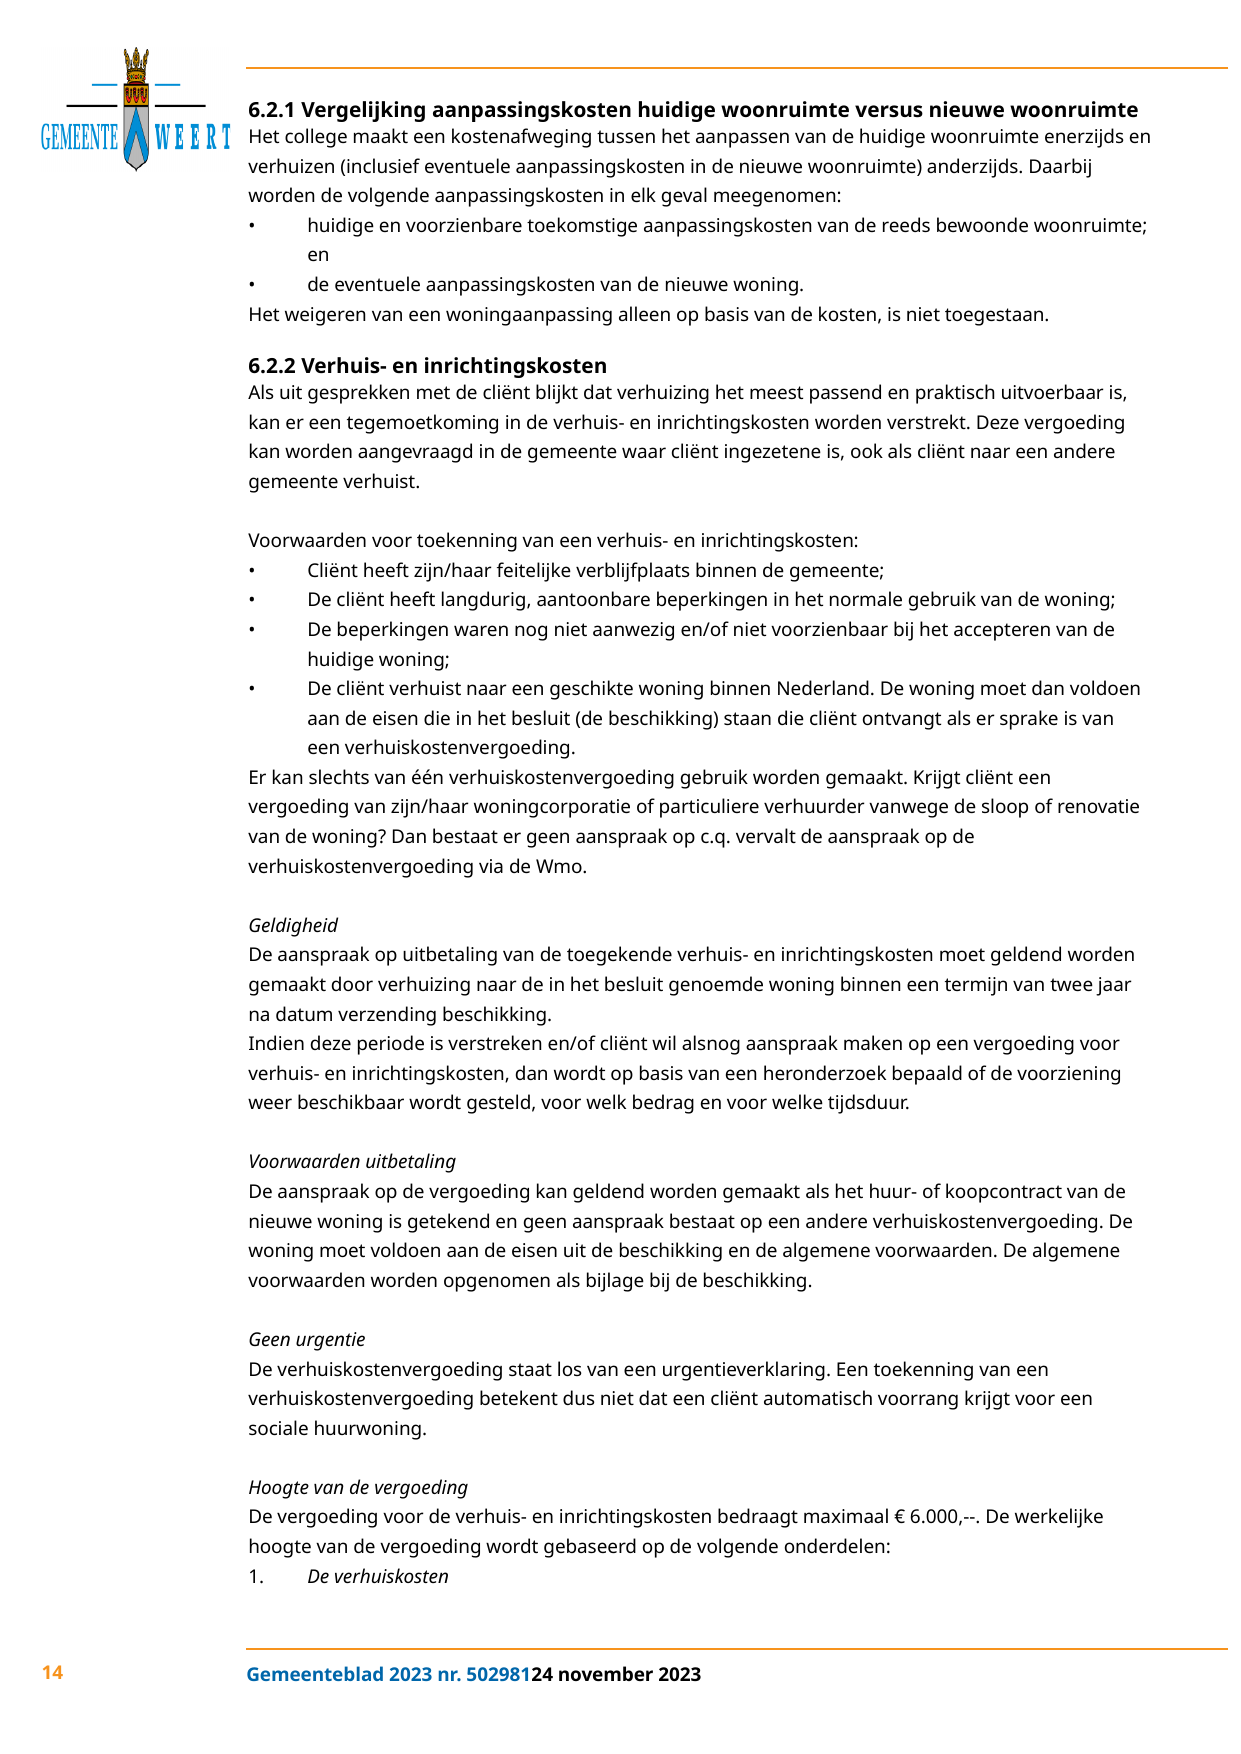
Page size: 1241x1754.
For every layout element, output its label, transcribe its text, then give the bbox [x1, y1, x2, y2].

list de eventuele aanpassingskosten van de nieuwe woning. [248, 271, 1152, 297]
text Het weigeren van een woningaanpassing alleen op basis van de kosten, is niet toegestaan. [248, 301, 1152, 326]
text 6.2.2 Verhuis- en inrichtingskosten [248, 351, 1152, 379]
picture [41, 47, 231, 172]
text Indien deze periode is verstreken en/of cliënt wil alsnog aanspraak maken op een vergoeding voor verhuis- en inrichtingskosten, dan wordt op basis van een heronderzoek bepaald of de voorziening weer beschikbaar wordt gesteld, voor welk bedrag en voor welke tijdsduur. [248, 1030, 1152, 1115]
text Voorwaarden voor toekenning van een verhuis- en inrichtingskosten: [248, 527, 1152, 553]
text Geldigheid [248, 912, 1152, 938]
text De verhuiskostenvergoeding staat los van een urgentieverklaring. Een toekenning van een verhuiskostenvergoeding betekent dus niet dat een cliënt automatisch voorrang krijgt voor een sociale huurwoning. [248, 1356, 1152, 1441]
text De aanspraak op de vergoeding kan geldend worden gemaakt als het huur- of koopcontract van de nieuwe woning is getekend en geen aanspraak bestaat op een andere verhuiskostenvergoeding. De woning moet voldoen aan de eisen uit de beschikking en de algemene voorwaarden. De algemene voorwaarden worden opgenomen als bijlage bij de beschikking. [248, 1178, 1152, 1293]
text Er kan slechts van één verhuiskostenvergoeding gebruik worden gemaakt. Krijgt cliënt een vergoeding van zijn/haar woningcorporatie of particuliere verhuurder vanwege de sloop of renovatie van de woning? Dan bestaat er geen aanspraak op c.q. vervalt de aanspraak op de verhuiskostenvergoeding via de Wmo. [248, 764, 1152, 879]
list De cliënt verhuist naar een geschikte woning binnen Nederland. De woning moet dan voldoen aan de eisen die in het besluit (de beschikking) staan die cliënt ontvangt als er sprake is van een verhuiskostenvergoeding. [248, 675, 1152, 760]
text Hoogte van de vergoeding [248, 1474, 1152, 1500]
list huidige en voorzienbare toekomstige aanpassingskosten van de reeds bewoonde woonruimte; en [248, 212, 1152, 267]
list Cliënt heeft zijn/haar feitelijke verblijfplaats binnen de gemeente; [248, 557, 1152, 583]
text Als uit gesprekken met de cliënt blijkt dat verhuizing het meest passend en praktisch uitvoerbaar is, kan er een tegemoetkoming in de verhuis- en inrichtingskosten worden verstrekt. Deze vergoeding kan worden aangevraagd in de gemeente waar cliënt ingezetene is, ook als cliënt naar een andere gemeente verhuist. [248, 379, 1152, 494]
text Het college maakt een kostenafweging tussen het aanpassen van de huidige woonruimte enerzijds en verhuizen (inclusief eventuele aanpassingskosten in de nieuwe woonruimte) anderzijds. Daarbij worden de volgende aanpassingskosten in elk geval meegenomen: [248, 123, 1152, 208]
list De beperkingen waren nog niet aanwezig en/of niet voorzienbaar bij het accepteren van de huidige woning; [248, 616, 1152, 672]
text Voorwaarden uitbetaling [248, 1149, 1152, 1174]
list De verhuiskosten [248, 1563, 1152, 1589]
text De aanspraak op uitbetaling van de toegekende verhuis- en inrichtingskosten moet geldend worden gemaakt door verhuizing naar de in het besluit genoemde woning binnen een termijn van twee jaar na datum verzending beschikking. [248, 942, 1152, 1027]
text Geen urgentie [248, 1326, 1152, 1352]
text 6.2.1 Vergelijking aanpassingskosten huidige woonruimte versus nieuwe woonruimte [248, 95, 1152, 123]
text De vergoeding voor de verhuis- en inrichtingskosten bedraagt maximaal € 6.000,--. De werkelijke hoogte van de vergoeding wordt gebaseerd op de volgende onderdelen: [248, 1504, 1152, 1559]
list De cliënt heeft langdurig, aantoonbare beperkingen in het normale gebruik van de woning; [248, 587, 1152, 612]
